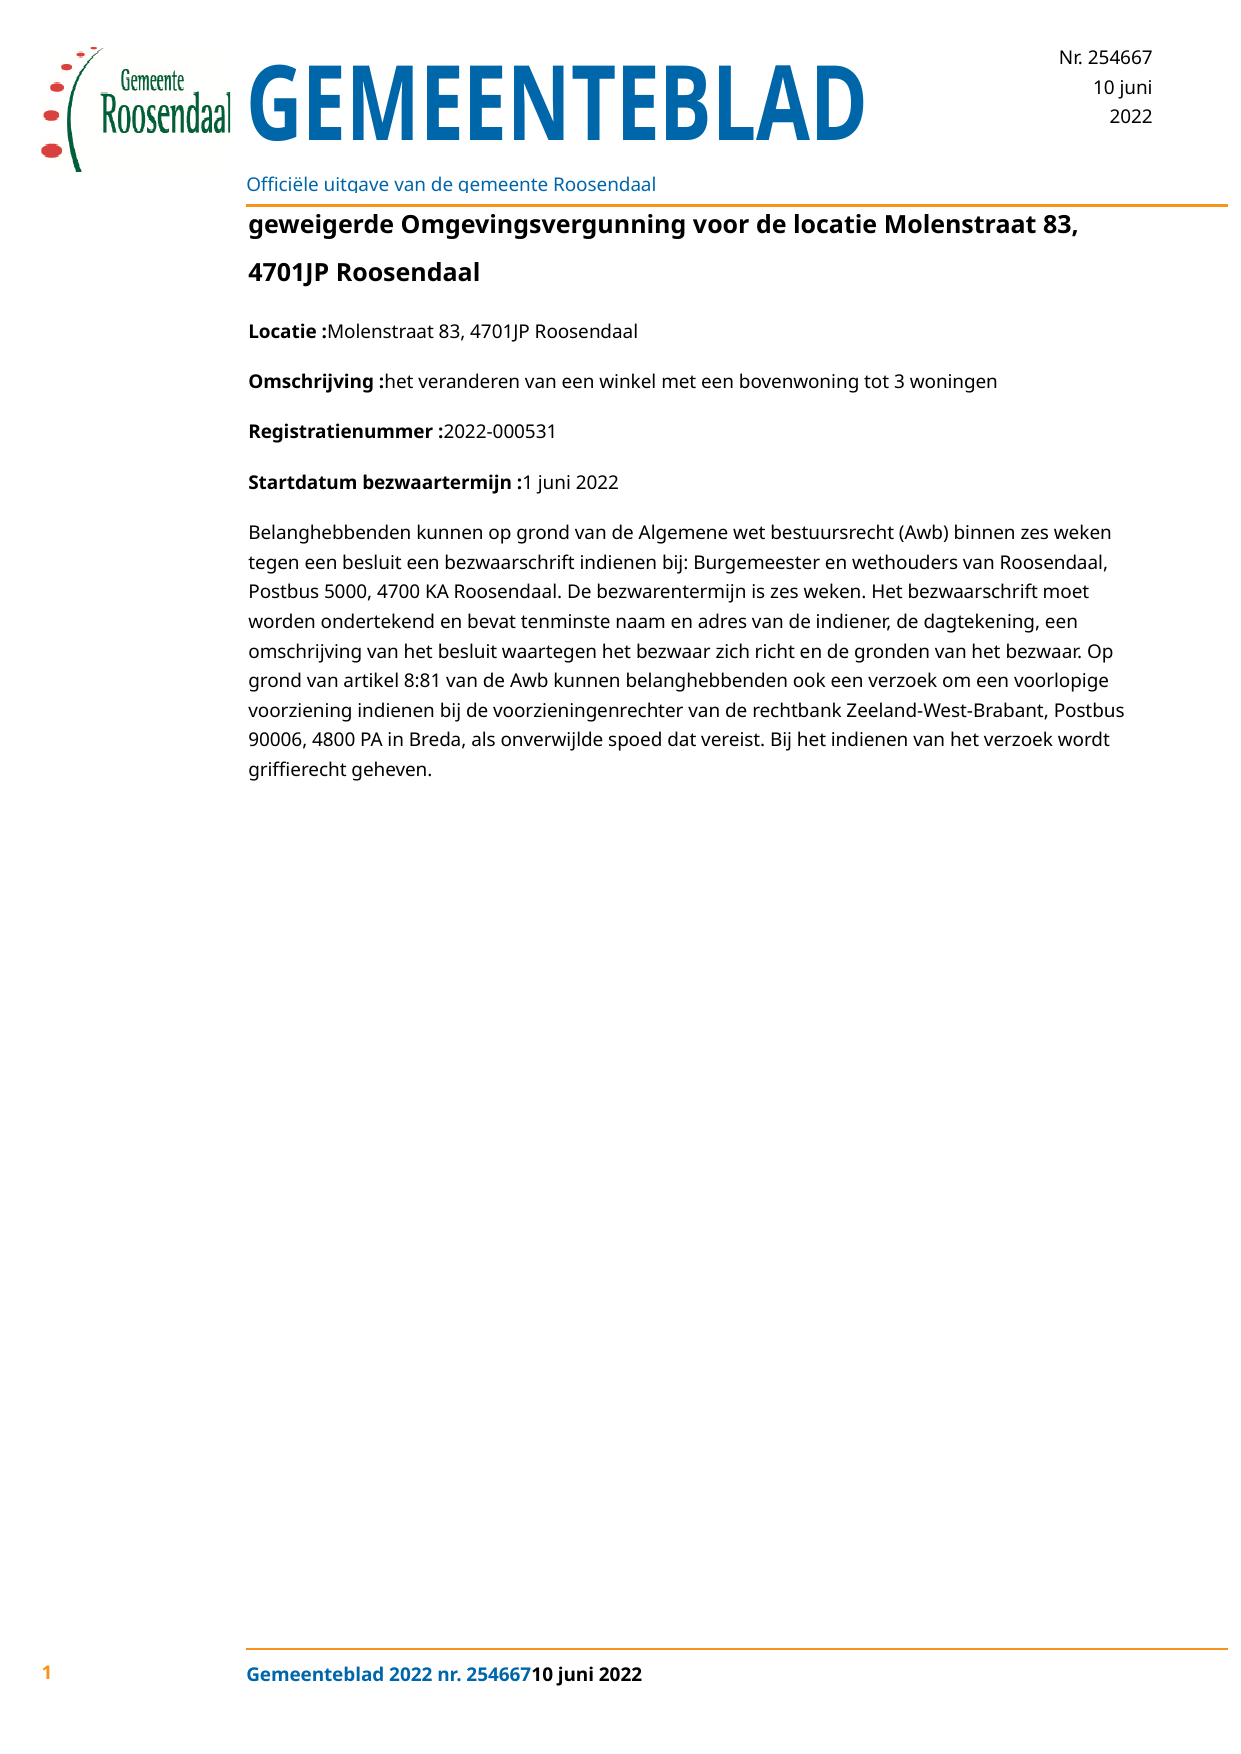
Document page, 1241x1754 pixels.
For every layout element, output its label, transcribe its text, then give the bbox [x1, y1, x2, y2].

text Locatie :Molenstraat 83, 4701JP Roosendaal [248, 318, 1152, 344]
text geweigerde Omgevingsvergunning voor de locatie Molenstraat 83, 4701JP Roosendaal [248, 207, 1152, 288]
text Registratienummer :2022-000531 [248, 419, 1152, 444]
picture [41, 47, 231, 172]
text Startdatum bezwaartermijn :1 juni 2022 [248, 469, 1152, 495]
text Belanghebbenden kunnen op grond van de Algemene wet bestuursrecht (Awb) binnen zes weken tegen een besluit een bezwaarschrift indienen bij: Burgemeester en wethouders van Roosendaal, Postbus 5000, 4700 KA Roosendaal. De bezwarentermijn is zes weken. Het bezwaarschrift moet worden ondertekend en bevat tenminste naam en adres van de indiener, de dagtekening, een omschrijving van het besluit waartegen het bezwaar zich richt en de gronden van het bezwaar. Op grond van artikel 8:81 van de Awb kunnen belanghebbenden ook een verzoek om een voorlopige voorziening indienen bij de voorzieningenrechter van de rechtbank Zeeland-West-Brabant, Postbus 90006, 4800 PA in Breda, als onverwijlde spoed dat vereist. Bij het indienen van het verzoek wordt griffierecht geheven. [248, 519, 1152, 782]
text Omschrijving :het veranderen van een winkel met een bovenwoning tot 3 woningen [248, 368, 1152, 394]
